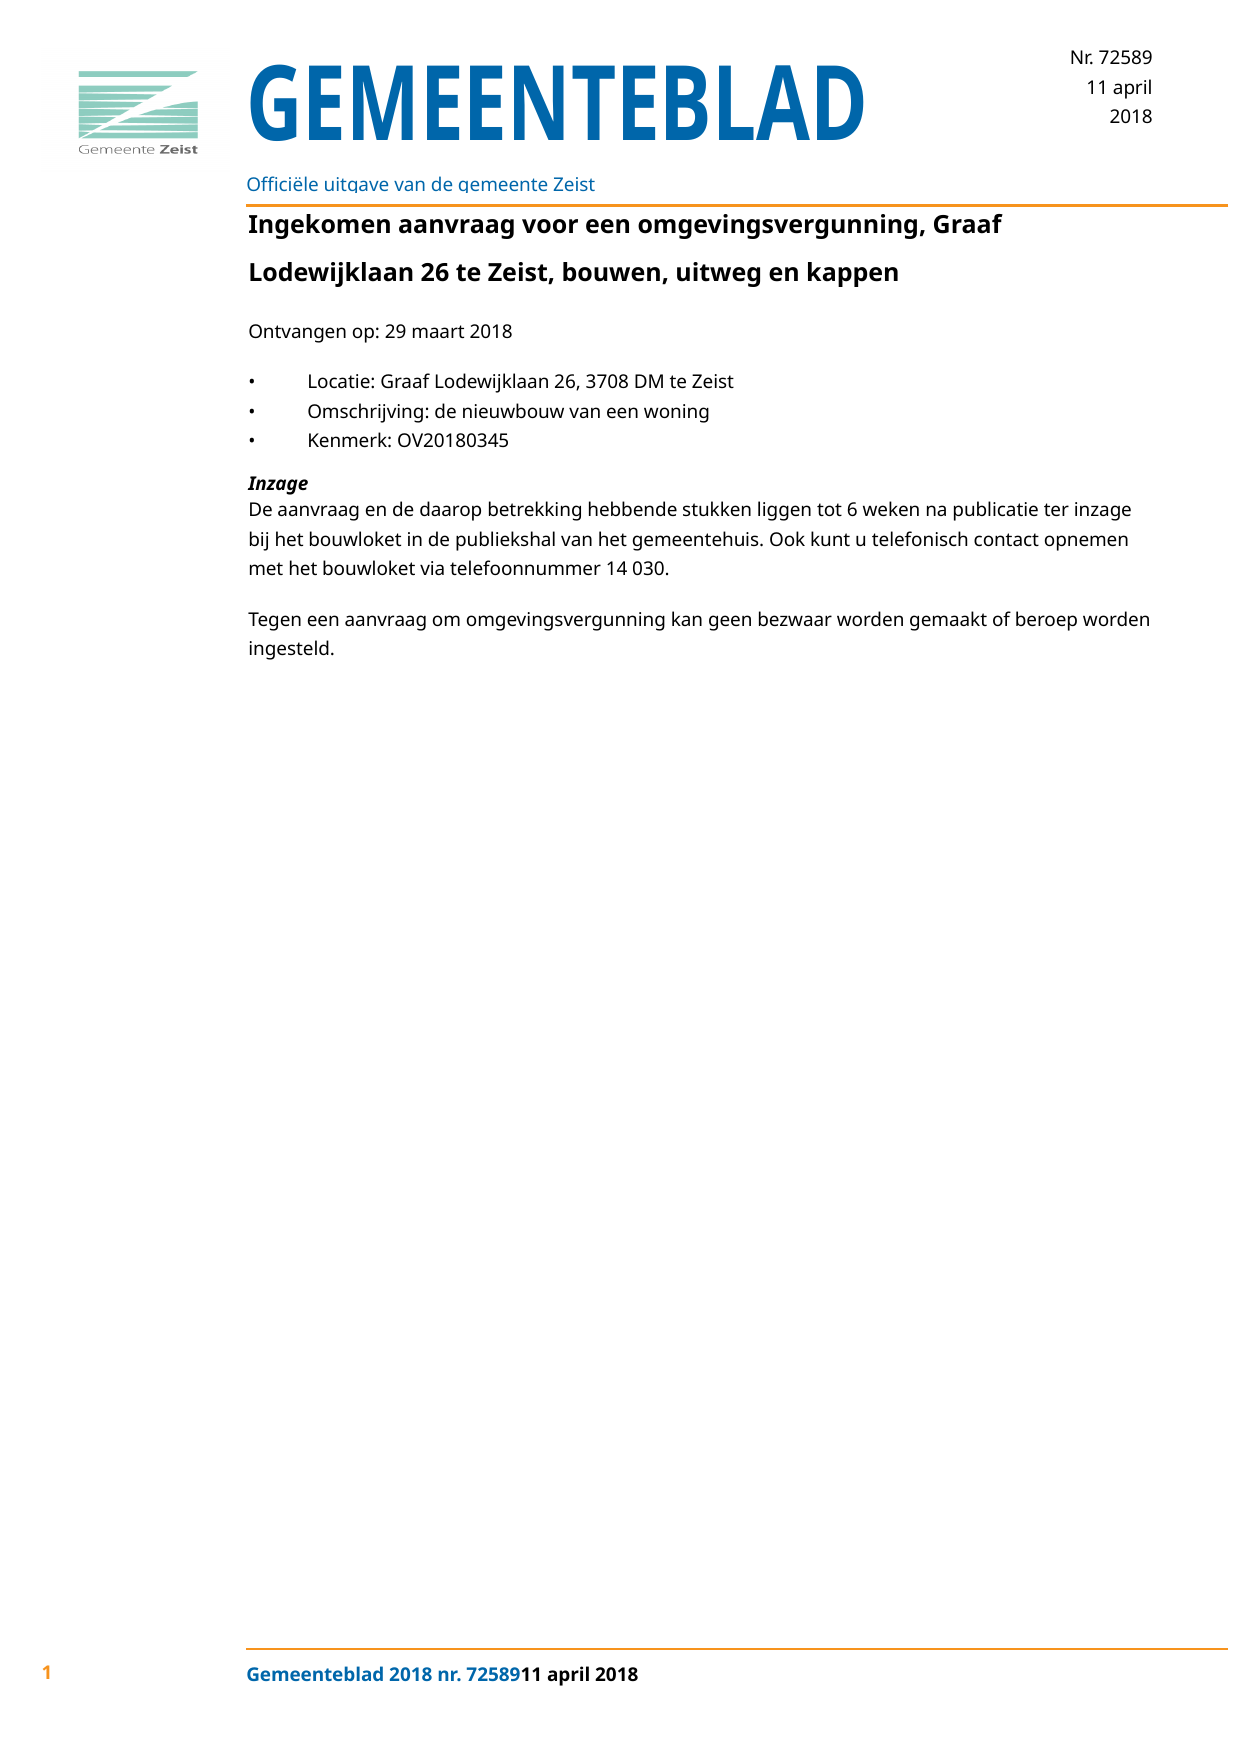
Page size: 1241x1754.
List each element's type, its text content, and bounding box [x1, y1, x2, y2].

text Tegen een aanvraag om omgevingsvergunning kan geen bezwaar worden gemaakt of beroep worden ingesteld. [248, 606, 1152, 661]
list Locatie: Graaf Lodewijklaan 26, 3708 DM te Zeist [248, 368, 1152, 394]
picture [41, 47, 231, 172]
list Omschrijving: de nieuwbouw van een woning [248, 398, 1152, 424]
text Ontvangen op: 29 maart 2018 [248, 318, 1152, 344]
text Ingekomen aanvraag voor een omgevingsvergunning, Graaf Lodewijklaan 26 te Zeist, bouwen, uitweg en kappen [248, 207, 1152, 288]
list Kenmerk: OV20180345 [248, 427, 1152, 453]
text Inzage [248, 471, 1152, 496]
text De aanvraag en de daarop betrekking hebbende stukken liggen tot 6 weken na publicatie ter inzage bij het bouwloket in de publiekshal van het gemeentehuis. Ook kunt u telefonisch contact opnemen met het bouwloket via telefoonnummer 14 030. [248, 496, 1152, 581]
